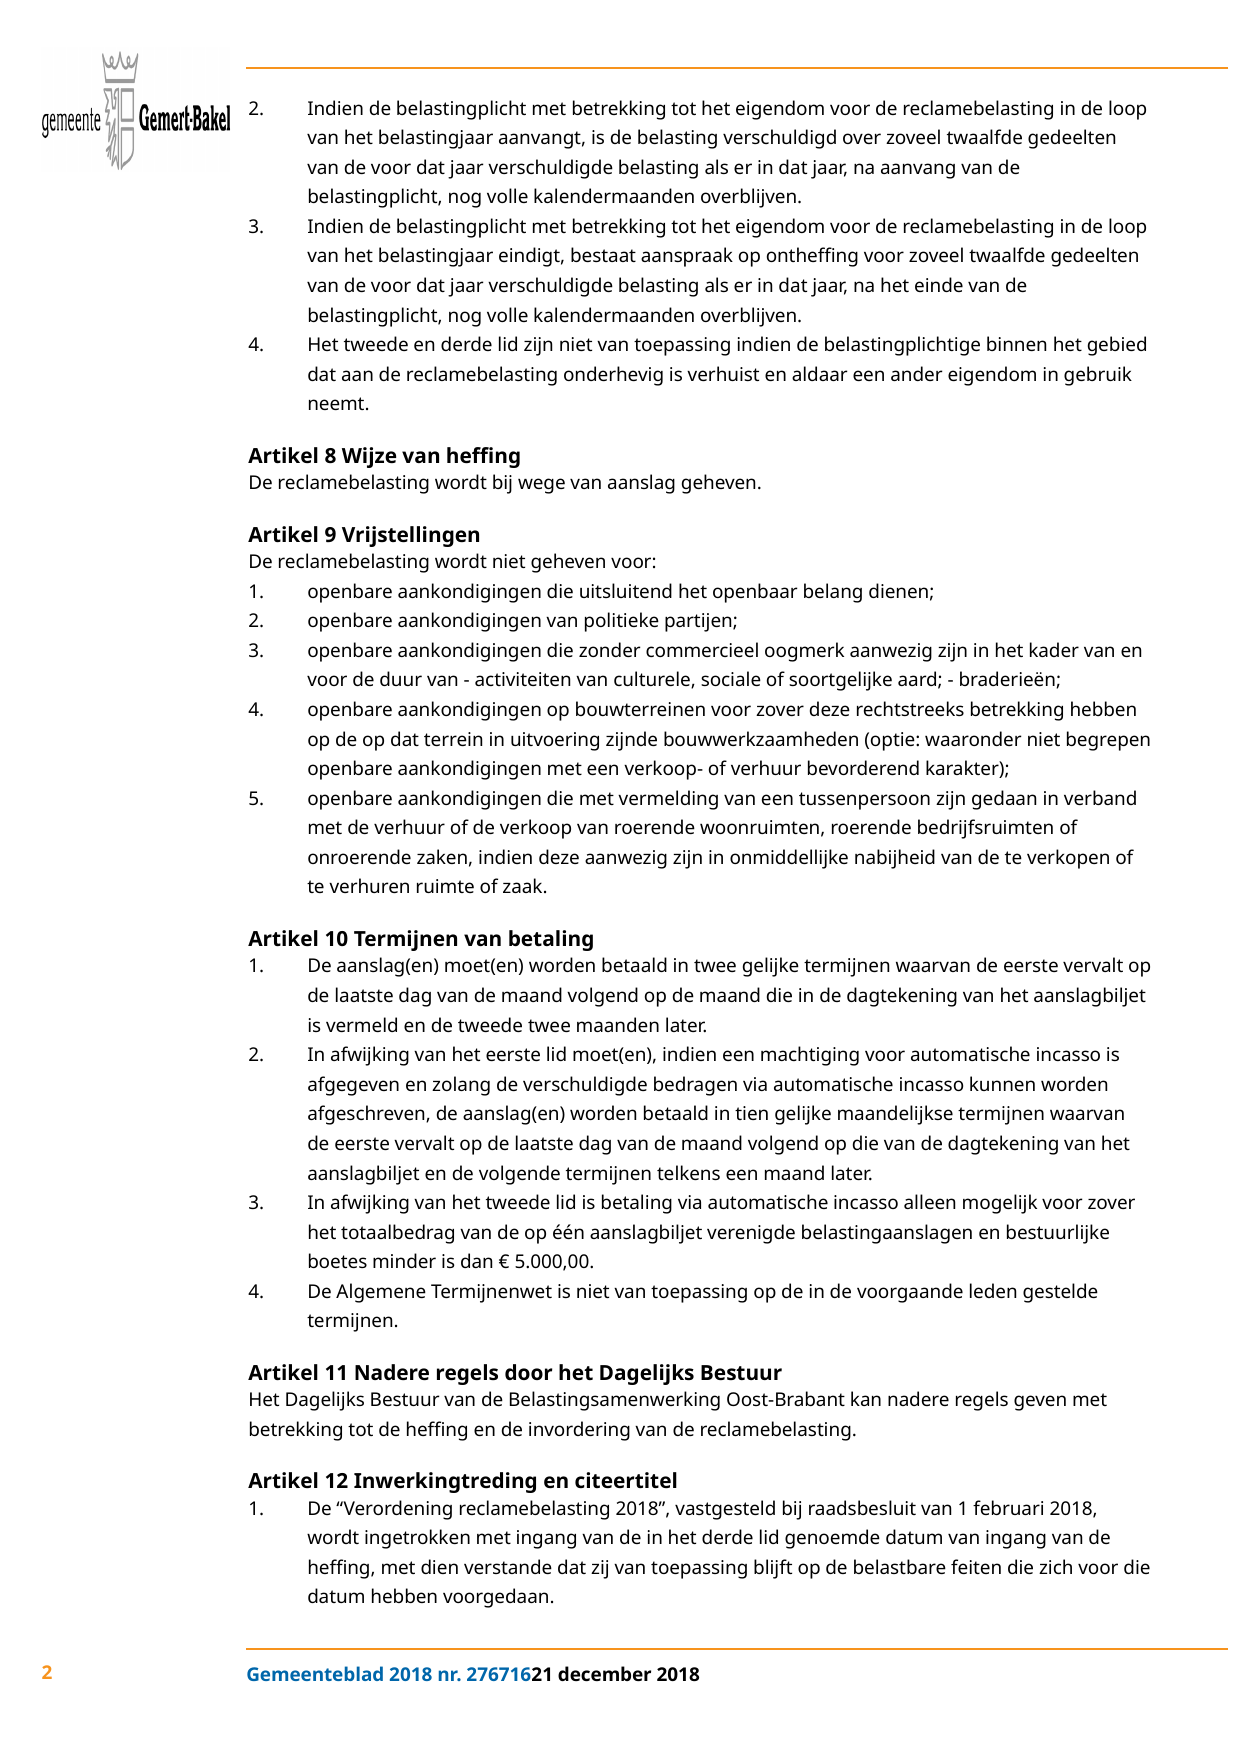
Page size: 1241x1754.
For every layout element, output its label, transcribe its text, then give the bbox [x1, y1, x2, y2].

list In afwijking van het eerste lid moet(en), indien een machtiging voor automatische incasso is afgegeven en zolang de verschuldigde bedragen via automatische incasso kunnen worden afgeschreven, de aanslag(en) worden betaald in tien gelijke maandelijkse termijnen waarvan de eerste vervalt op de laatste dag van de maand volgend op die van de dagtekening van het aanslagbiljet en de volgende termijnen telkens een maand later. [248, 1041, 1152, 1185]
list openbare aankondigingen die met vermelding van een tussenpersoon zijn gedaan in verband met de verhuur of de verkoop van roerende woonruimten, roerende bedrijfsruimten of onroerende zaken, indien deze aanwezig zijn in onmiddellijke nabijheid van de te verkopen of te verhuren ruimte of zaak. [248, 785, 1152, 899]
text Artikel 12 Inwerkingtreding en citeertitel [248, 1466, 1152, 1495]
list In afwijking van het tweede lid is betaling via automatische incasso alleen mogelijk voor zover het totaalbedrag van de op één aanslagbiljet verenigde belastingaanslagen en bestuurlijke boetes minder is dan € 5.000,00. [248, 1189, 1152, 1274]
text Artikel 11 Nadere regels door het Dagelijks Bestuur [248, 1358, 1152, 1386]
text Artikel 8 Wijze van heffing [248, 441, 1152, 469]
list De aanslag(en) moet(en) worden betaald in twee gelijke termijnen waarvan de eerste vervalt op de laatste dag van de maand volgend op de maand die in de dagtekening van het aanslagbiljet is vermeld en de tweede twee maanden later. [248, 953, 1152, 1037]
list De Algemene Termijnenwet is niet van toepassing op de in de voorgaande leden gestelde termijnen. [248, 1278, 1152, 1333]
text Het Dagelijks Bestuur van de Belastingsamenwerking Oost-Brabant kan nadere regels geven met betrekking tot de heffing en de invordering van de reclamebelasting. [248, 1386, 1152, 1442]
picture [41, 47, 231, 172]
text Artikel 9 Vrijstellingen [248, 520, 1152, 548]
list openbare aankondigingen die uitsluitend het openbaar belang dienen; [248, 578, 1152, 604]
text Artikel 10 Termijnen van betaling [248, 924, 1152, 953]
list openbare aankondigingen van politieke partijen; [248, 607, 1152, 633]
list openbare aankondigingen die zonder commercieel oogmerk aanwezig zijn in het kader van en voor de duur van - activiteiten van culturele, sociale of soortgelijke aard; - braderieën; [248, 637, 1152, 692]
list openbare aankondigingen op bouwterreinen voor zover deze rechtstreeks betrekking hebben op de op dat terrein in uitvoering zijnde bouwwerkzaamheden (optie: waaronder niet begrepen openbare aankondigingen met een verkoop- of verhuur bevorderend karakter); [248, 696, 1152, 781]
text De reclamebelasting wordt niet geheven voor: [248, 548, 1152, 574]
list Indien de belastingplicht met betrekking tot het eigendom voor de reclamebelasting in de loop van het belastingjaar eindigt, bestaat aanspraak op ontheffing voor zoveel twaalfde gedeelten van de voor dat jaar verschuldigde belasting als er in dat jaar, na het einde van de belastingplicht, nog volle kalendermaanden overblijven. [248, 213, 1152, 328]
text De reclamebelasting wordt bij wege van aanslag geheven. [248, 469, 1152, 495]
list Het tweede en derde lid zijn niet van toepassing indien de belastingplichtige binnen het gebied dat aan de reclamebelasting onderhevig is verhuist en aldaar een ander eigendom in gebruik neemt. [248, 331, 1152, 416]
list De “Verordening reclamebelasting 2018”, vastgesteld bij raadsbesluit van 1 februari 2018, wordt ingetrokken met ingang van de in het derde lid genoemde datum van ingang van de heffing, met dien verstande dat zij van toepassing blijft op de belastbare feiten die zich voor die datum hebben voorgedaan. [248, 1495, 1152, 1609]
list Indien de belastingplicht met betrekking tot het eigendom voor de reclamebelasting in de loop van het belastingjaar aanvangt, is de belasting verschuldigd over zoveel twaalfde gedeelten van de voor dat jaar verschuldigde belasting als er in dat jaar, na aanvang van de belastingplicht, nog volle kalendermaanden overblijven. [248, 95, 1152, 209]
